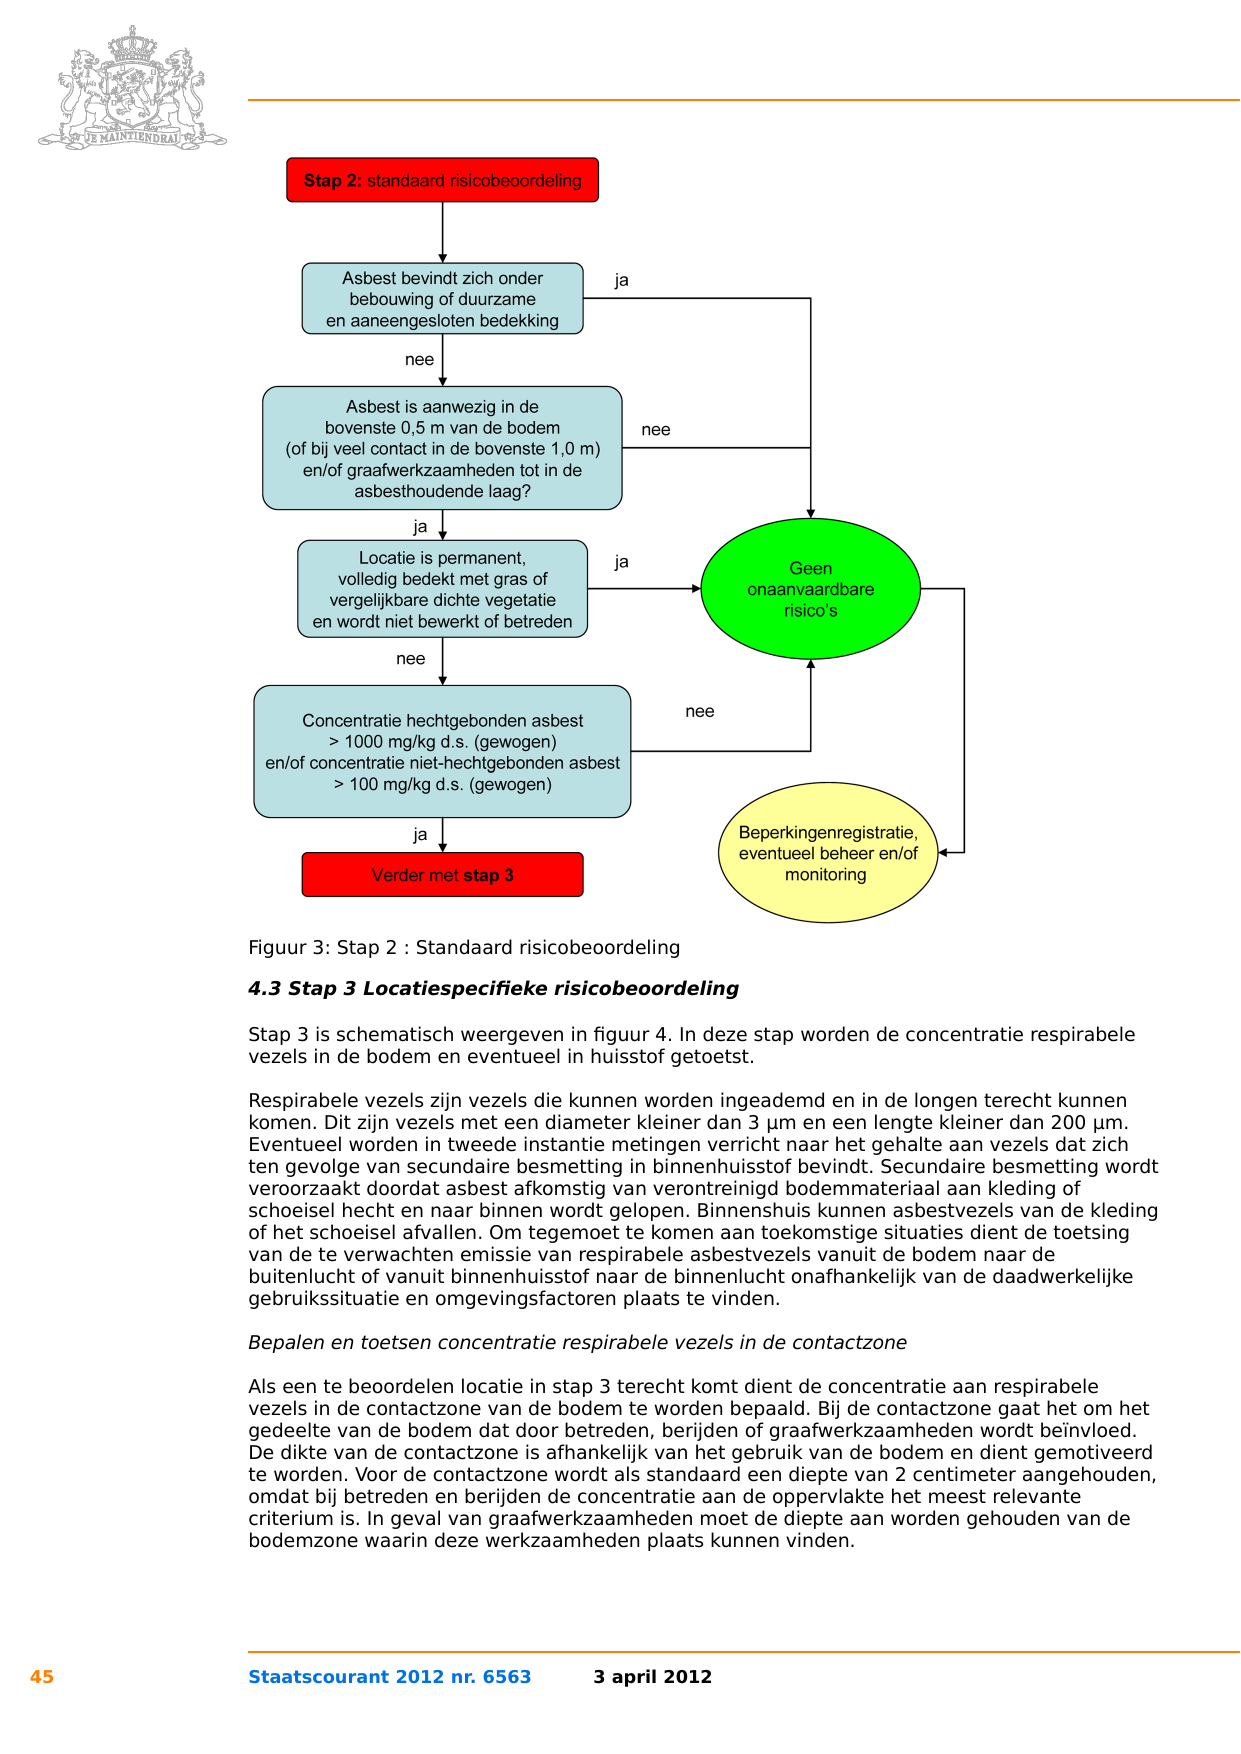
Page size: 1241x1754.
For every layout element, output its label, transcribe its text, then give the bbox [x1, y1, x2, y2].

text Figuur 3: Stap 2 : Standaard risicobeoordeling [248, 937, 968, 959]
subtitle Bepalen en toetsen concentratie respirabele vezels in de contactzone [248, 1332, 1163, 1354]
text Respirabele vezels zijn vezels die kunnen worden ingeademd en in de longen terecht kunnen komen. Dit zijn vezels met een diameter kleiner dan 3 μm en een lengte kleiner dan 200 μm. Eventueel worden in tweede instantie metingen verricht naar het gehalte aan vezels dat zich ten gevolge van secundaire besmetting in binnenhuisstof bevindt. Secundaire besmetting wordt veroorzaakt doordat asbest afkomstig van verontreinigd bodemmateriaal aan kleding of schoeisel hecht en naar binnen wordt gelopen. Binnenshuis kunnen asbestvezels van de kleding of het schoeisel afvallen. Om tegemoet te komen aan toekomstige situaties dient de toetsing van de te verwachten emissie van respirabele asbestvezels vanuit de bodem naar de buitenlucht of vanuit binnenhuisstof naar de binnenlucht onafhankelijk van de daadwerkelijke gebruikssituatie en omgevingsfactoren plaats te vinden. [248, 1090, 1163, 1310]
text Als een te beoordelen locatie in stap 3 terecht komt dient de concentratie aan respirabele vezels in de contactzone van de bodem te worden bepaald. Bij de contactzone gaat het om het gedeelte van de bodem dat door betreden, berijden of graafwerkzaamheden wordt beïnvloed. De dikte van de contactzone is afhankelijk van het gebruik van de bodem en dient gemotiveerd te worden. Voor de contactzone wordt als standaard een diepte van 2 centimeter aangehouden, omdat bij betreden en berijden de concentratie aan de oppervlakte het meest relevante criterium is. In geval van graafwerkzaamheden moet de diepte aan worden gehouden van de bodemzone waarin deze werkzaamheden plaats kunnen vinden. [248, 1376, 1163, 1552]
text Stap 3 is schematisch weergeven in figuur 4. In deze stap worden de concentratie respirabele vezels in de bodem en eventueel in huisstof getoetst. [248, 1024, 1163, 1068]
picture [248, 151, 969, 926]
picture [38, 25, 227, 150]
subtitle 4.3 Stap 3 Locatiespecifieke risicobeoordeling [248, 977, 1163, 999]
